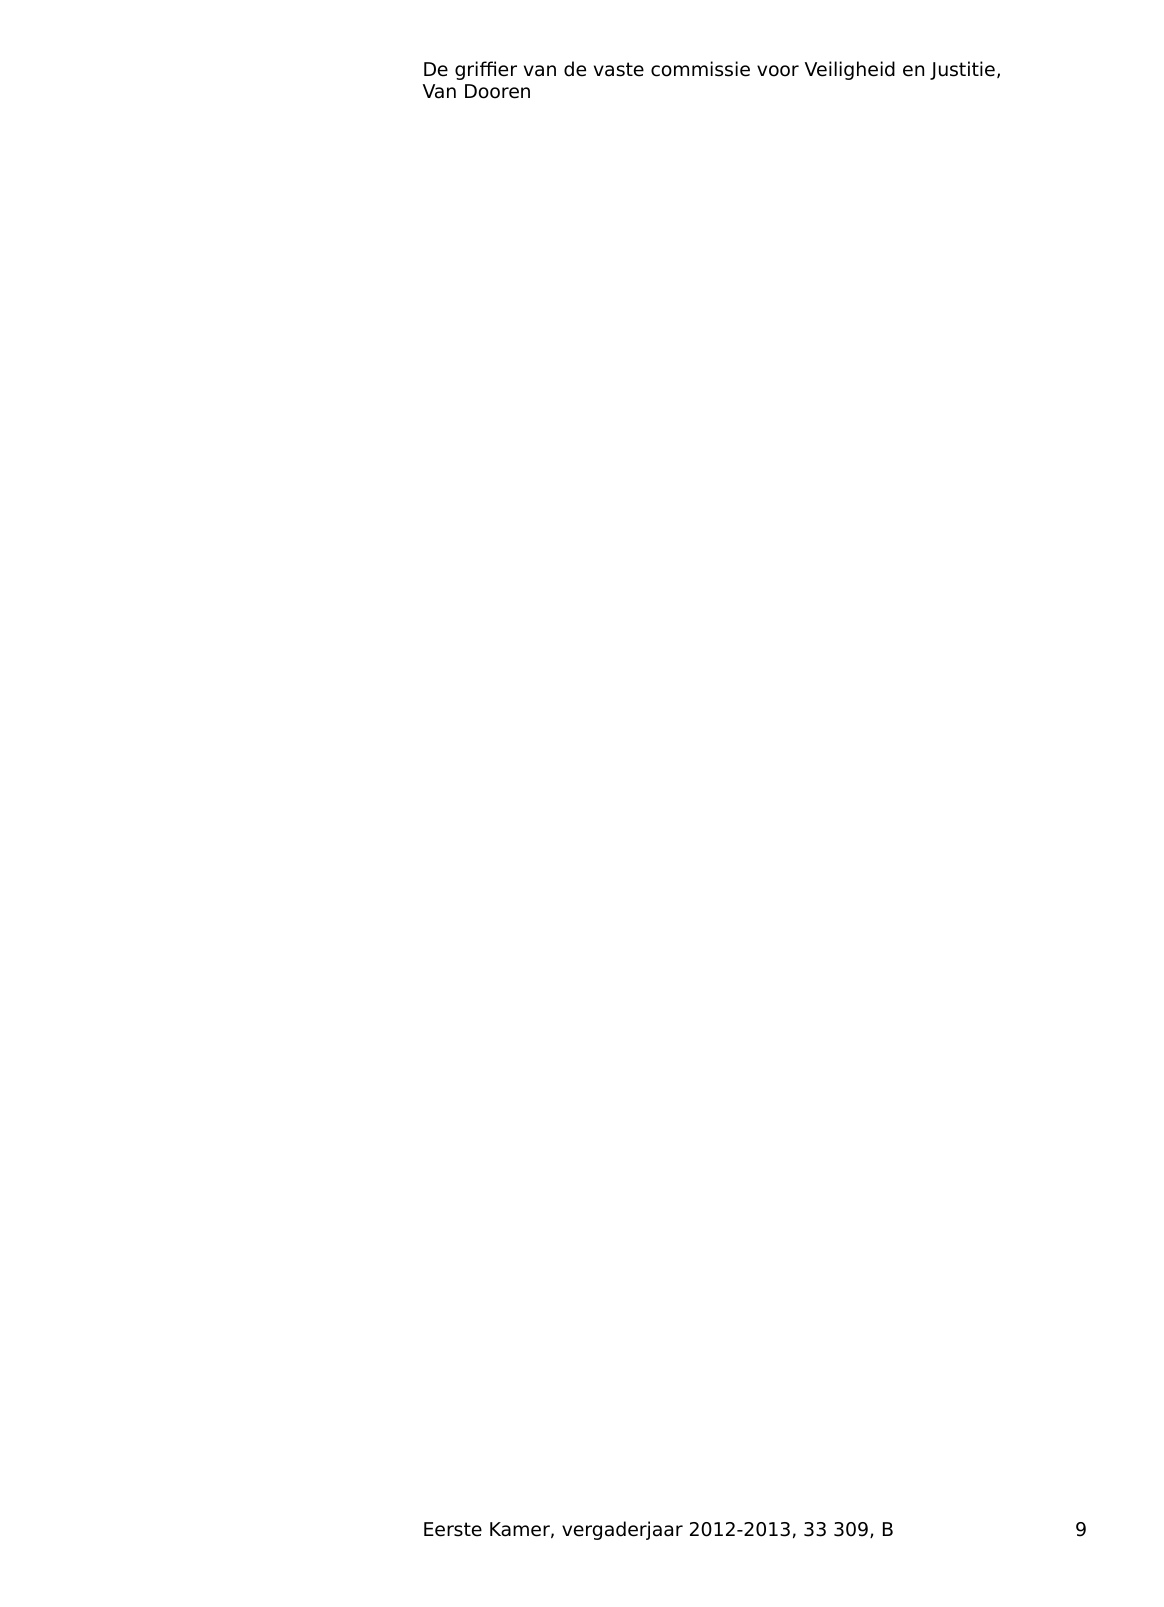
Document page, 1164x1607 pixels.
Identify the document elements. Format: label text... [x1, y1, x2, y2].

text De griffier van de vaste commissie voor Veiligheid en Justitie, Van Dooren [422, 59, 1087, 103]
